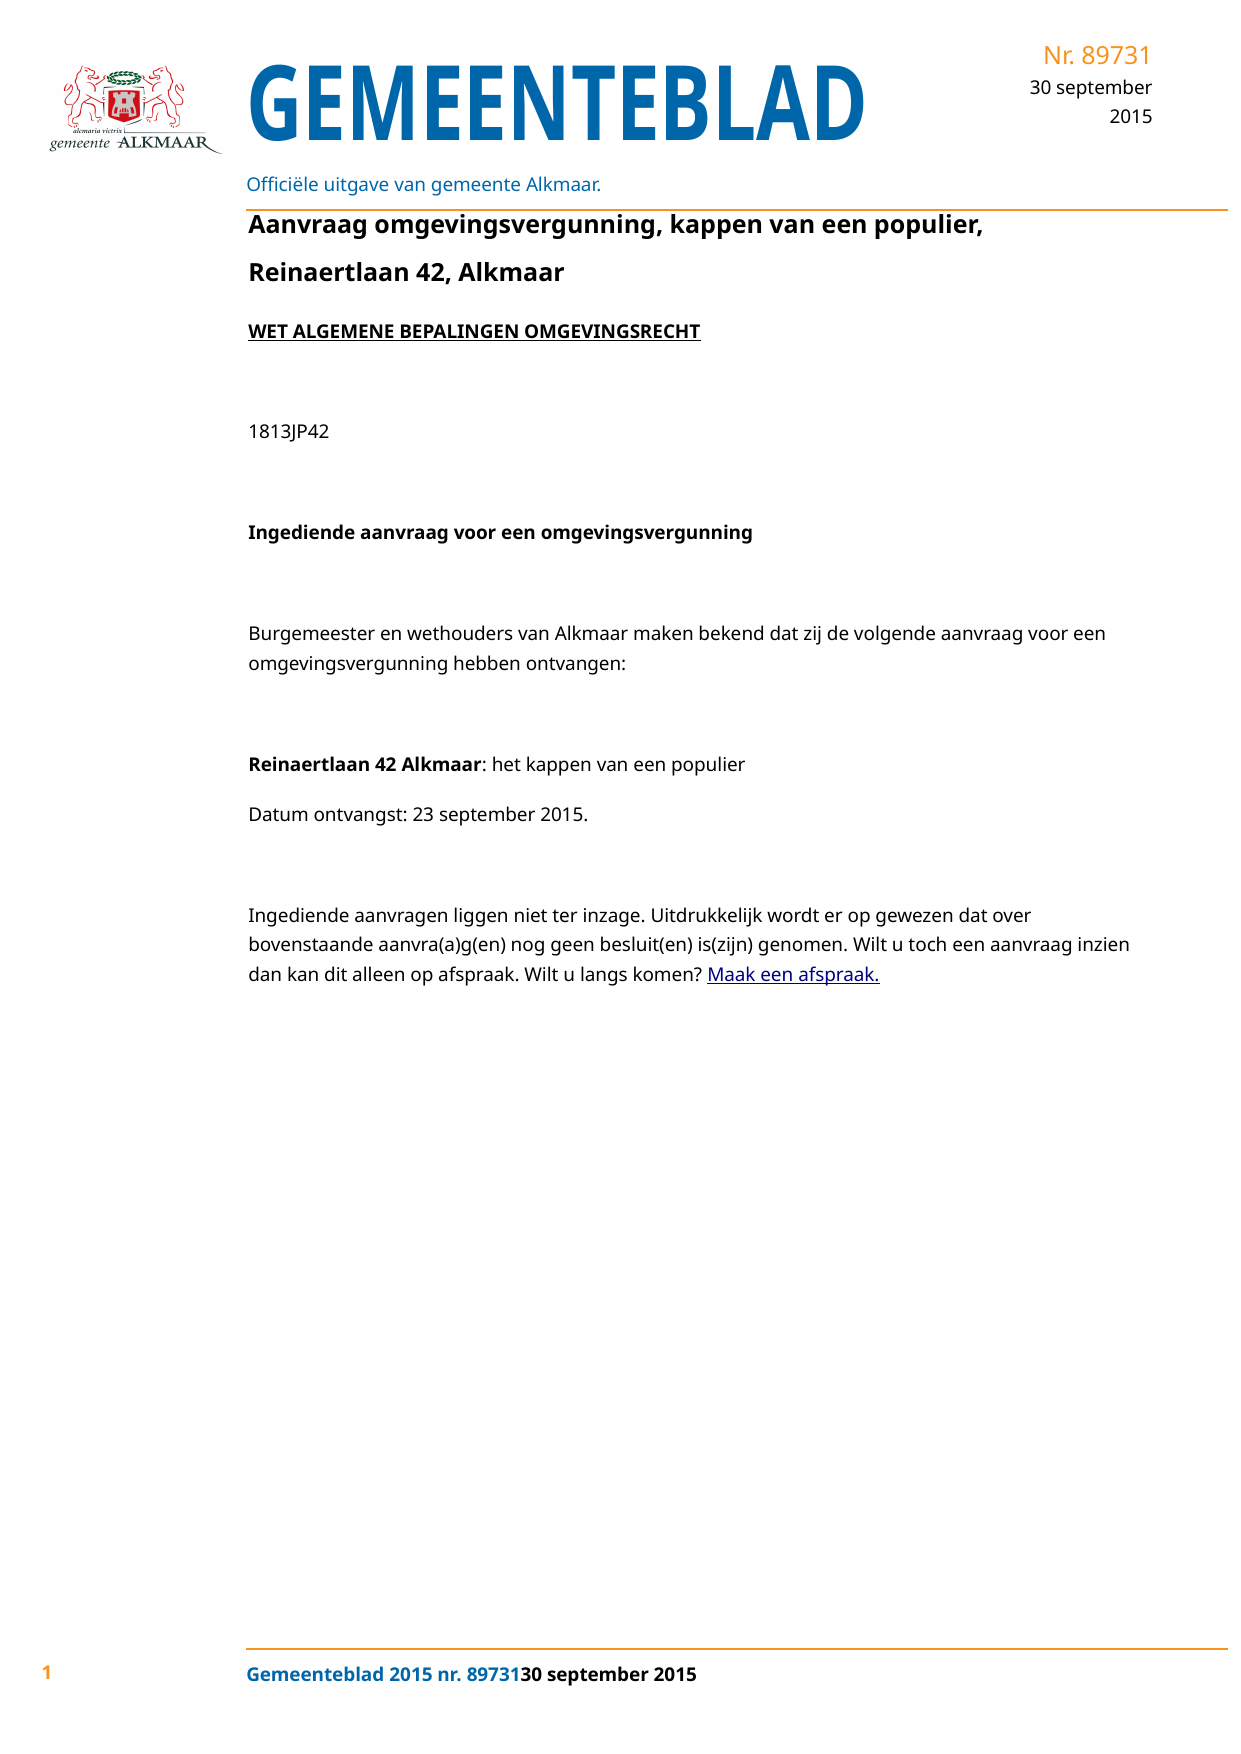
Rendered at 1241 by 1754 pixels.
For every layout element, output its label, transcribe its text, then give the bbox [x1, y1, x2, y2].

text 1813JP42 [248, 419, 1152, 444]
picture [41, 47, 231, 172]
text Burgemeester en wethouders van Alkmaar maken bekend dat zij de volgende aanvraag voor een omgevingsvergunning hebben ontvangen: [248, 620, 1152, 676]
text Ingediende aanvragen liggen niet ter inzage. Uitdrukkelijk wordt er op gewezen dat over bovenstaande aanvra(a)g(en) nog geen besluit(en) is(zijn) genomen. Wilt u toch een aanvraag inzien dan kan dit alleen op afspraak. Wilt u langs komen? Maak een afspraak. [248, 902, 1152, 987]
text Reinaertlaan 42 Alkmaar: het kappen van een populier [248, 751, 1152, 777]
text Ingediende aanvraag voor een omgevingsvergunning [248, 519, 1152, 545]
text WET ALGEMENE BEPALINGEN OMGEVINGSRECHT [248, 318, 1152, 344]
text Aanvraag omgevingsvergunning, kappen van een populier, Reinaertlaan 42, Alkmaar [248, 211, 1152, 288]
text Datum ontvangst: 23 september 2015. [248, 801, 1152, 827]
